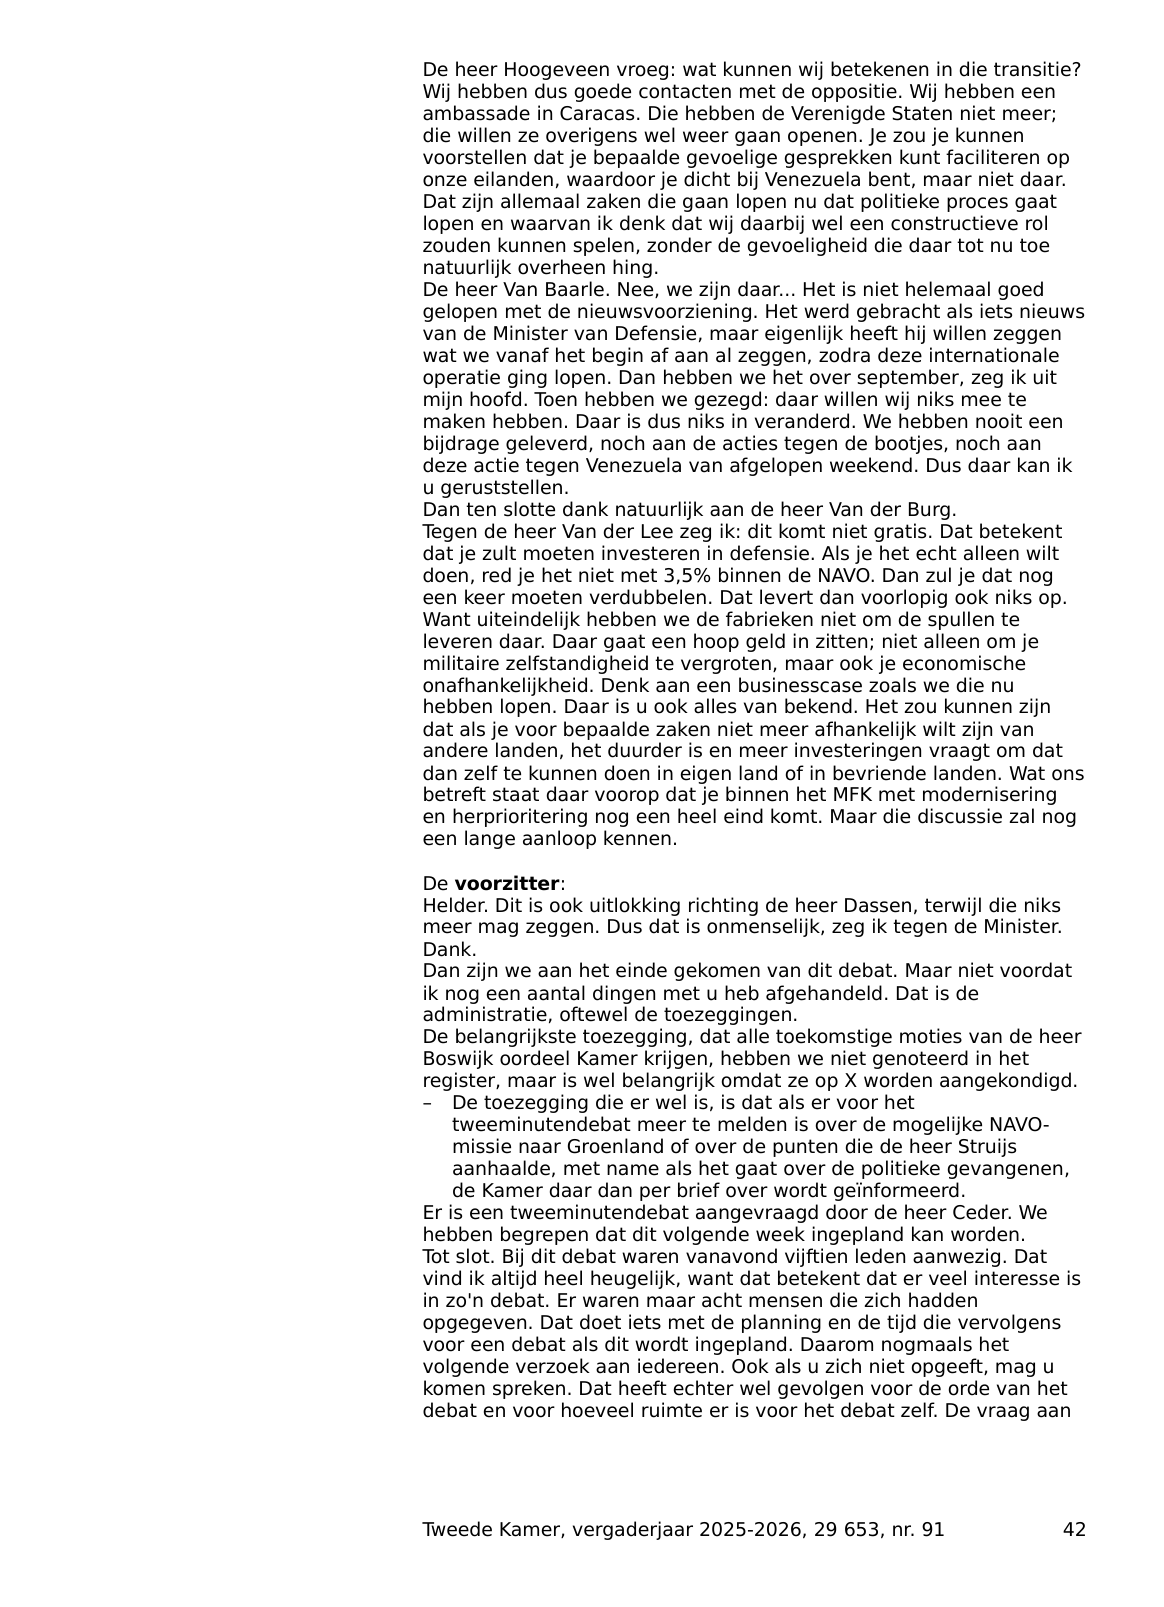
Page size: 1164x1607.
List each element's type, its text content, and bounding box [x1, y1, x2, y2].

text Er is een tweeminutendebat aangevraagd door de heer Ceder. We hebben begrepen dat dit volgende week ingepland kan worden. [422, 1202, 1087, 1246]
text De heer Van Baarle. Nee, we zijn daar... Het is niet helemaal goed gelopen met de nieuwsvoorziening. Het werd gebracht als iets nieuws van de Minister van Defensie, maar eigenlijk heeft hij willen zeggen wat we vanaf het begin af aan al zeggen, zodra deze internationale operatie ging lopen. Dan hebben we het over september, zeg ik uit mijn hoofd. Toen hebben we gezegd: daar willen wij niks mee te maken hebben. Daar is dus niks in veranderd. We hebben nooit een bijdrage geleverd, noch aan de acties tegen de bootjes, noch aan deze actie tegen Venezuela van afgelopen weekend. Dus daar kan ik u geruststellen. [422, 279, 1087, 499]
text De belangrijkste toezegging, dat alle toekomstige moties van de heer Boswijk oordeel Kamer krijgen, hebben we niet genoteerd in het register, maar is wel belangrijk omdat ze op X worden aangekondigd. [422, 1026, 1087, 1092]
text Dan zijn we aan het einde gekomen van dit debat. Maar niet voordat ik nog een aantal dingen met u heb afgehandeld. Dat is de administratie, oftewel de toezeggingen. [422, 960, 1087, 1026]
text De voorzitter: [422, 872, 1087, 894]
text – De toezegging die er wel is, is dat als er voor het tweeminutendebat meer te melden is over de mogelijke NAVO-missie naar Groenland of over de punten die de heer Struijs aanhaalde, met name als het gaat over de politieke gevangenen, de Kamer daar dan per brief over wordt geïnformeerd. [422, 1092, 1087, 1202]
text Tegen de heer Van der Lee zeg ik: dit komt niet gratis. Dat betekent dat je zult moeten investeren in defensie. Als je het echt alleen wilt doen, red je het niet met 3,5% binnen de NAVO. Dan zul je dat nog een keer moeten verdubbelen. Dat levert dan voorlopig ook niks op. Want uiteindelijk hebben we de fabrieken niet om de spullen te leveren daar. Daar gaat een hoop geld in zitten; niet alleen om je militaire zelfstandigheid te vergroten, maar ook je economische onafhankelijkheid. Denk aan een businesscase zoals we die nu hebben lopen. Daar is u ook alles van bekend. Het zou kunnen zijn dat als je voor bepaalde zaken niet meer afhankelijk wilt zijn van andere landen, het duurder is en meer investeringen vraagt om dat dan zelf te kunnen doen in eigen land of in bevriende landen. Wat ons betreft staat daar voorop dat je binnen het MFK met modernisering en herprioritering nog een heel eind komt. Maar die discussie zal nog een lange aanloop kennen. [422, 521, 1087, 850]
text Helder. Dit is ook uitlokking richting de heer Dassen, terwijl die niks meer mag zeggen. Dus dat is onmenselijk, zeg ik tegen de Minister. Dank. [422, 894, 1087, 960]
text De heer Hoogeveen vroeg: wat kunnen wij betekenen in die transitie? Wij hebben dus goede contacten met de oppositie. Wij hebben een ambassade in Caracas. Die hebben de Verenigde Staten niet meer; die willen ze overigens wel weer gaan openen. Je zou je kunnen voorstellen dat je bepaalde gevoelige gesprekken kunt faciliteren op onze eilanden, waardoor je dicht bij Venezuela bent, maar niet daar. Dat zijn allemaal zaken die gaan lopen nu dat politieke proces gaat lopen en waarvan ik denk dat wij daarbij wel een constructieve rol zouden kunnen spelen, zonder de gevoeligheid die daar tot nu toe natuurlijk overheen hing. [422, 59, 1087, 279]
text Dan ten slotte dank natuurlijk aan de heer Van der Burg. [422, 499, 1087, 521]
text Tot slot. Bij dit debat waren vanavond vijftien leden aanwezig. Dat vind ik altijd heel heugelijk, want dat betekent dat er veel interesse is in zo'n debat. Er waren maar acht mensen die zich hadden opgegeven. Dat doet iets met de planning en de tijd die vervolgens voor een debat als dit wordt ingepland. Daarom nogmaals het volgende verzoek aan iedereen. Ook als u zich niet opgeeft, mag u komen spreken. Dat heeft echter wel gevolgen voor de orde van het debat en voor hoeveel ruimte er is voor het debat zelf. De vraag aan [422, 1246, 1087, 1422]
